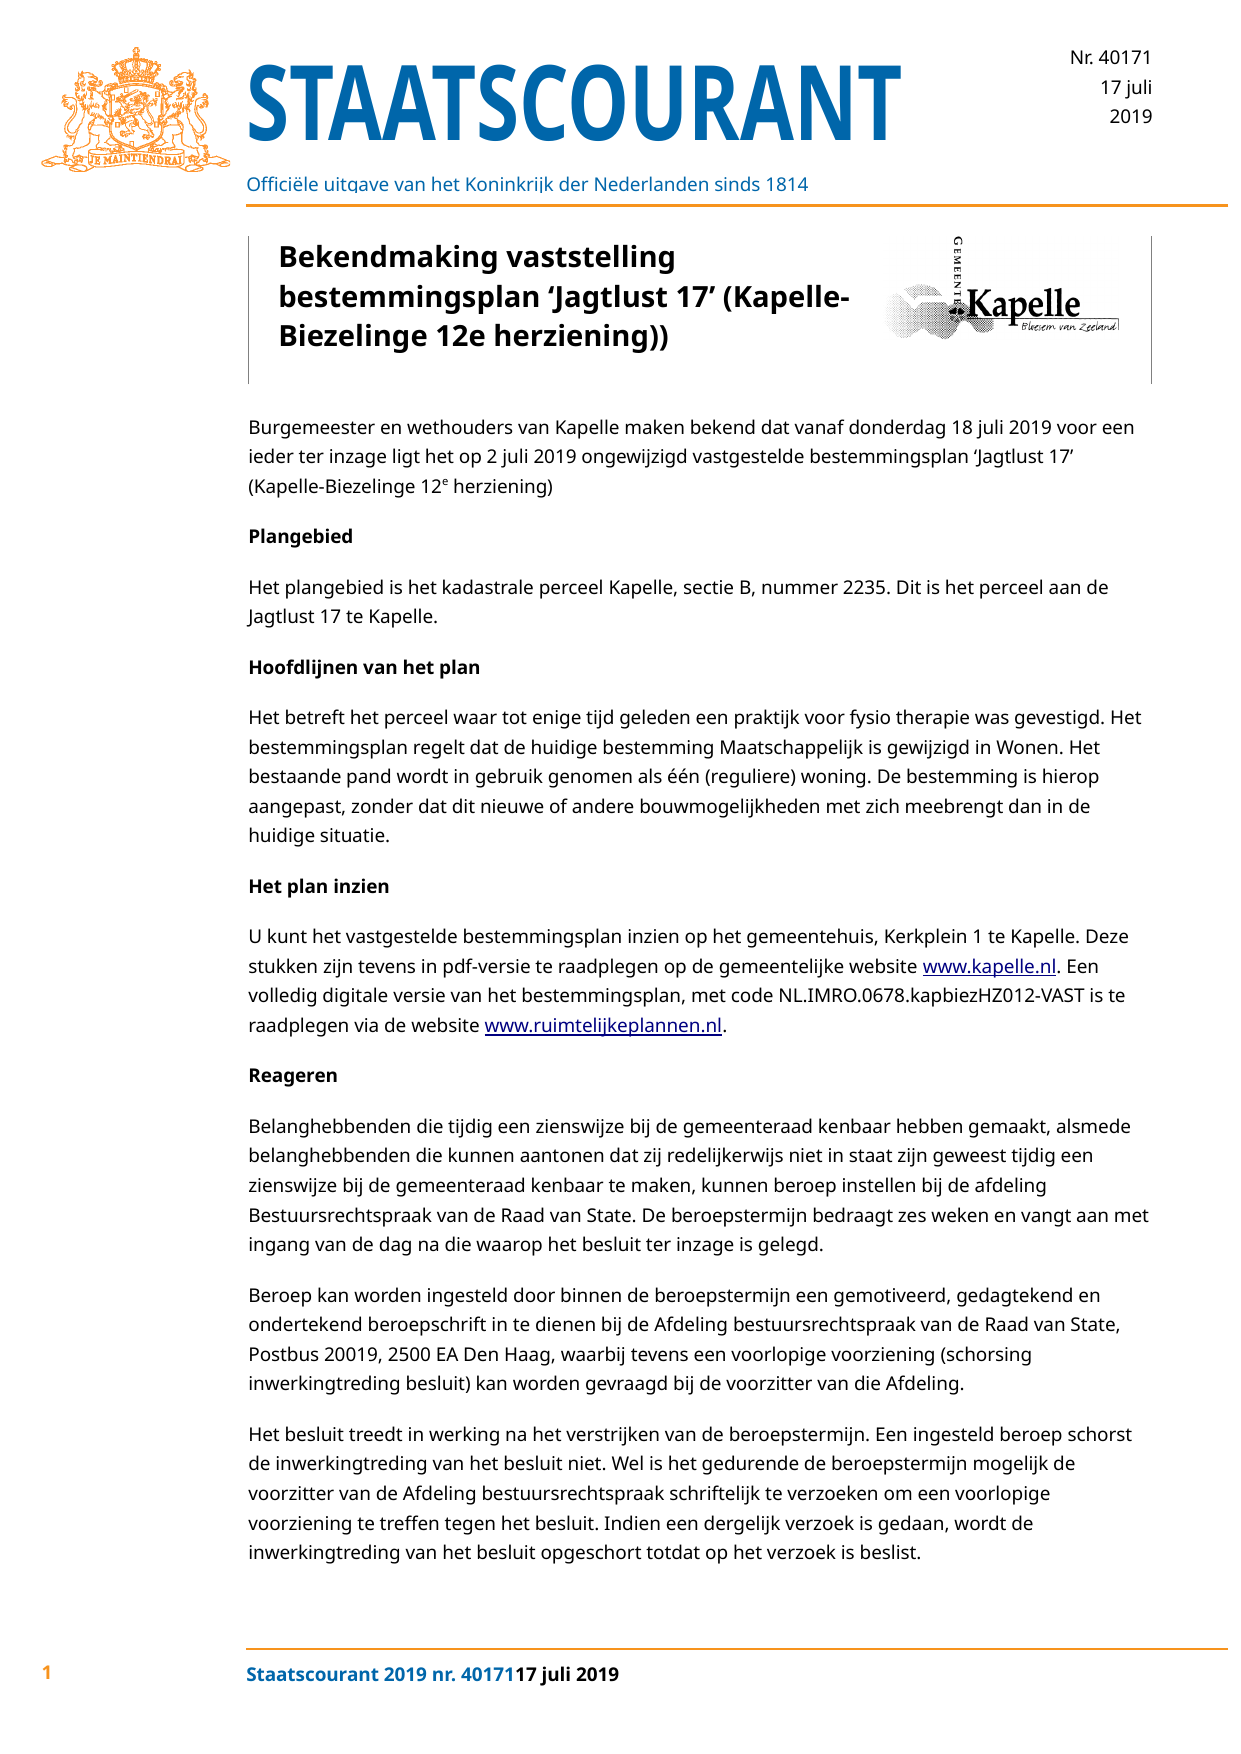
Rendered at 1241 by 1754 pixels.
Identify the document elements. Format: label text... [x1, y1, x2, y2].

picture [882, 236, 1119, 340]
table_header [850, 340, 1151, 384]
picture [41, 47, 231, 172]
text Reageren [248, 1063, 1152, 1088]
text Plangebied [248, 523, 1152, 549]
text Beroep kan worden ingesteld door binnen de beroepstermijn een gemotiveerd, gedagtekend en ondertekend beroepschrift in te dienen bij de Afdeling bestuursrechtspraak van de Raad van State, Postbus 20019, 2500 EA Den Haag, waarbij tevens een voorlopige voorziening (schorsing inwerkingtreding besluit) kan worden gevraagd bij de voorzitter van die Afdeling. [248, 1282, 1152, 1396]
table_header [850, 236, 882, 339]
table_header [1119, 236, 1151, 339]
text Het plangebied is het kadastrale perceel Kapelle, sectie B, nummer 2235. Dit is het perceel aan de Jagtlust 17 te Kapelle. [248, 574, 1152, 629]
text Het betreft het perceel waar tot enige tijd geleden een praktijk voor fysio therapie was gevestigd. Het bestemmingsplan regelt dat de huidige bestemming Maatschappelijk is gewijzigd in Wonen. Het bestaande pand wordt in gebruik genomen als één (reguliere) woning. De bestemming is hierop aangepast, zonder dat dit nieuwe of andere bouwmogelijkheden met zich meebrengt dan in de huidige situatie. [248, 704, 1152, 848]
text Het besluit treedt in werking na het verstrijken van de beroepstermijn. Een ingesteld beroep schorst de inwerkingtreding van het besluit niet. Wel is het gedurende de beroepstermijn mogelijk de voorzitter van de Afdeling bestuursrechtspraak schriftelijk te verzoeken om een voorlopige voorziening te treffen tegen het besluit. Indien een dergelijk verzoek is gedaan, wordt de inwerkingtreding van het besluit opgeschort totdat op het verzoek is beslist. [248, 1421, 1152, 1565]
text Burgemeester en wethouders van Kapelle maken bekend dat vanaf donderdag 18 juli 2019 voor een ieder ter inzage ligt het op 2 juli 2019 ongewijzigd vastgestelde bestemmingsplan ‘Jagtlust 17’ (Kapelle-Biezelinge 12e herziening) [248, 414, 1152, 499]
text Het plan inzien [248, 873, 1152, 899]
table_header Bekendmaking vaststelling bestemmingsplan ‘Jagtlust 17’ (Kapelle-Biezelinge 12e herziening)) [249, 236, 850, 384]
text Hoofdlijnen van het plan [248, 654, 1152, 680]
text U kunt het vastgestelde bestemmingsplan inzien op het gemeentehuis, Kerkplein 1 te Kapelle. Deze stukken zijn tevens in pdf-versie te raadplegen op de gemeentelijke website www.kapelle.nl. Een volledig digitale versie van het bestemmingsplan, met code NL.IMRO.0678.kapbiezHZ012-VAST is te raadplegen via de website www.ruimtelijkeplannen.nl. [248, 923, 1152, 1038]
text Belanghebbenden die tijdig een zienswijze bij de gemeenteraad kenbaar hebben gemaakt, alsmede belanghebbenden die kunnen aantonen dat zij redelijkerwijs niet in staat zijn geweest tijdig een zienswijze bij de gemeenteraad kenbaar te maken, kunnen beroep instellen bij de afdeling Bestuursrechtspraak van de Raad van State. De beroepstermijn bedraagt zes weken en vangt aan met ingang van de dag na die waarop het besluit ter inzage is gelegd. [248, 1113, 1152, 1257]
